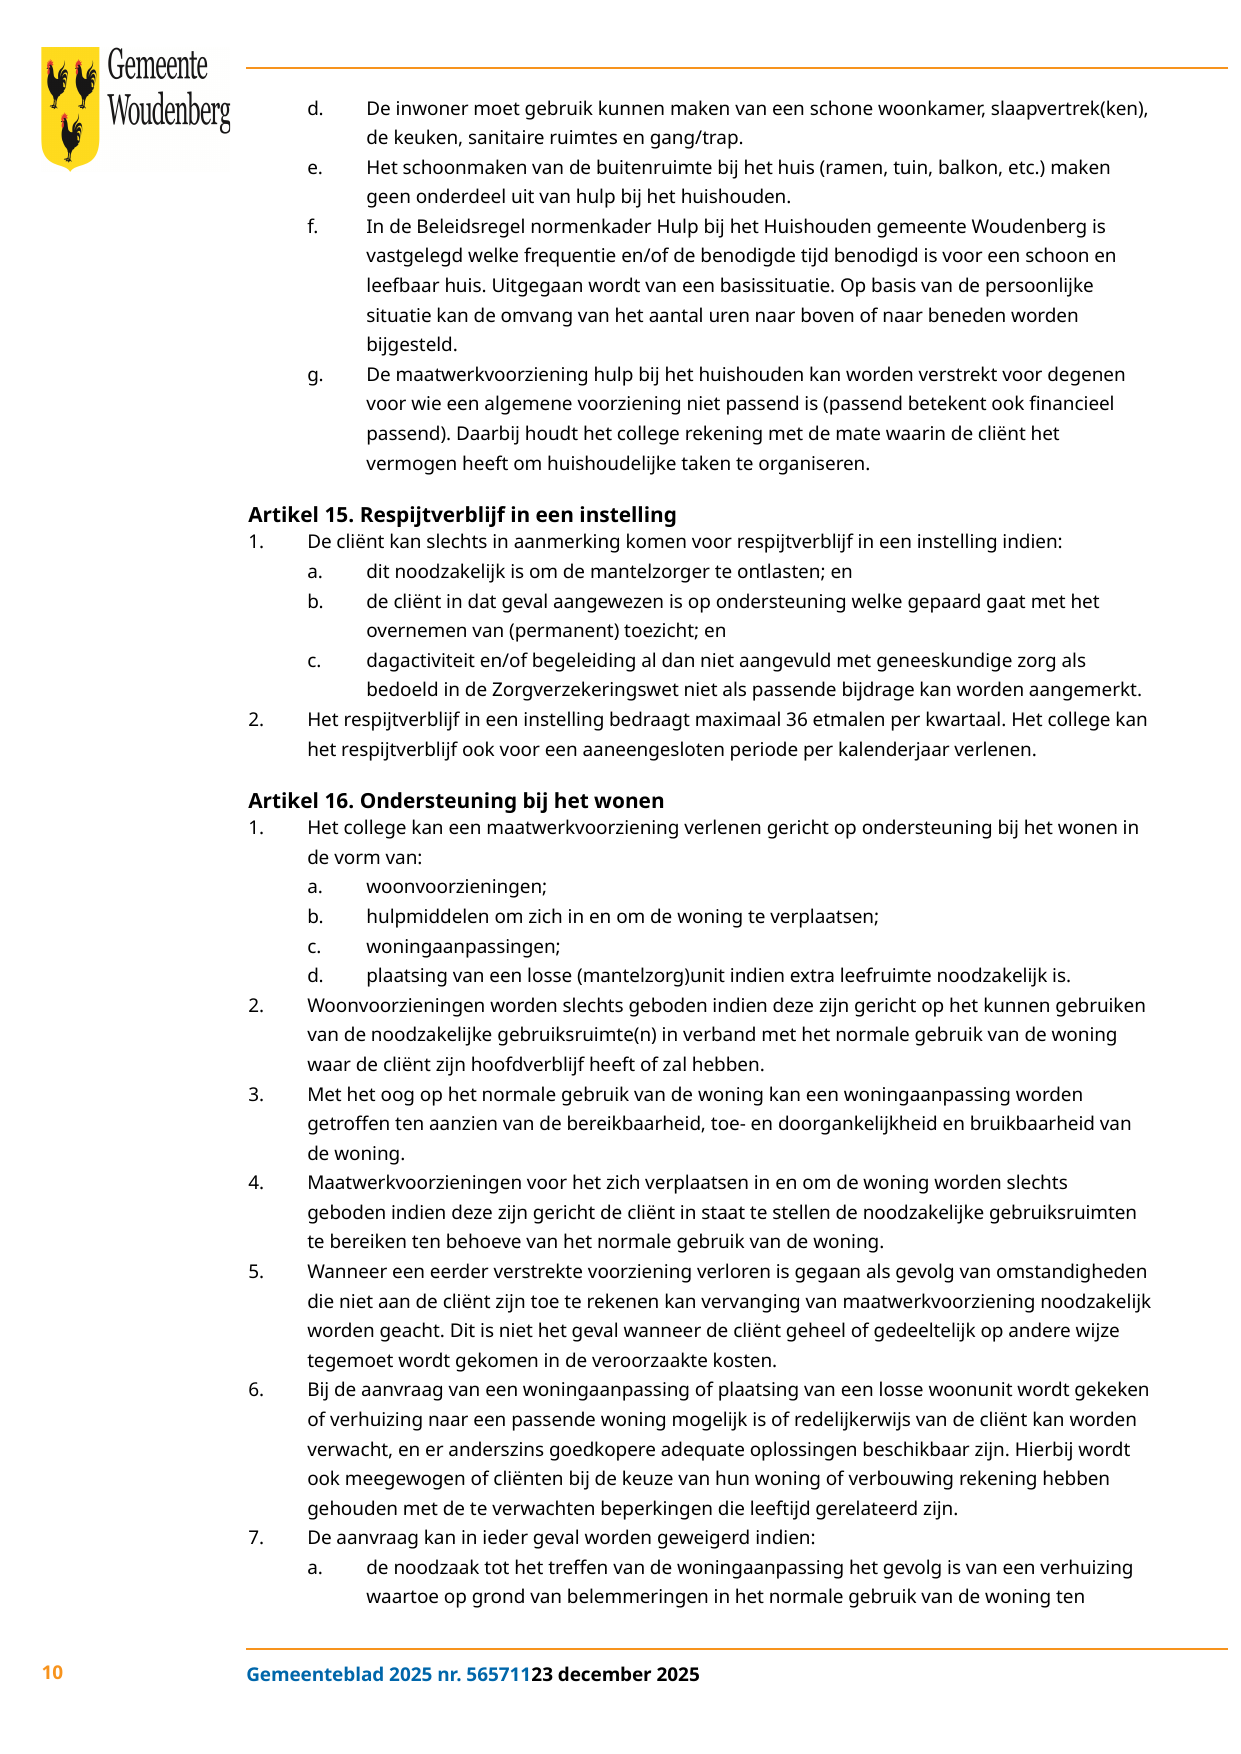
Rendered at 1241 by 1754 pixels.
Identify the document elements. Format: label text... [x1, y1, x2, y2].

list Maatwerkvoorzieningen voor het zich verplaatsen in en om de woning worden slechts geboden indien deze zijn gericht de cliënt in staat te stellen de noodzakelijke gebruiksruimten te bereiken ten behoeve van het normale gebruik van de woning. [248, 1169, 1152, 1254]
list hulpmiddelen om zich in en om de woning te verplaatsen; [307, 903, 1152, 929]
list de cliënt in dat geval aangewezen is op ondersteuning welke gepaard gaat met het overnemen van (permanent) toezicht; en [307, 588, 1152, 643]
list Met het oog op het normale gebruik van de woning kan een woningaanpassing worden getroffen ten aanzien van de bereikbaarheid, toe- en doorgankelijkheid en bruikbaarheid van de woning. [248, 1081, 1152, 1166]
list dagactiviteit en/of begeleiding al dan niet aangevuld met geneeskundige zorg als bedoeld in de Zorgverzekeringswet niet als passende bijdrage kan worden aangemerkt. [307, 647, 1152, 702]
picture [41, 47, 231, 172]
list Wanneer een eerder verstrekte voorziening verloren is gegaan als gevolg van omstandigheden die niet aan de cliënt zijn toe te rekenen kan vervanging van maatwerkvoorziening noodzakelijk worden geacht. Dit is niet het geval wanneer de cliënt geheel of gedeeltelijk op andere wijze tegemoet wordt gekomen in de veroorzaakte kosten. [248, 1258, 1152, 1373]
list De maatwerkvoorziening hulp bij het huishouden kan worden verstrekt voor degenen voor wie een algemene voorziening niet passend is (passend betekent ook financieel passend). Daarbij houdt het college rekening met de mate waarin de cliënt het vermogen heeft om huishoudelijke taken te organiseren. [307, 361, 1152, 476]
list plaatsing van een losse (mantelzorg)unit indien extra leefruimte noodzakelijk is. [307, 962, 1152, 988]
list dit noodzakelijk is om de mantelzorger te ontlasten; en [307, 558, 1152, 584]
list De cliënt kan slechts in aanmerking komen voor respijtverblijf in een instelling indien: [248, 529, 1152, 554]
list woningaanpassingen; [307, 933, 1152, 959]
text Artikel 15. Respijtverblijf in een instelling [248, 500, 1152, 529]
list De inwoner moet gebruik kunnen maken van een schone woonkamer, slaapvertrek(ken), de keuken, sanitaire ruimtes en gang/trap. [307, 95, 1152, 150]
list In de Beleidsregel normenkader Hulp bij het Huishouden gemeente Woudenberg is vastgelegd welke frequentie en/of de benodigde tijd benodigd is voor een schoon en leefbaar huis. Uitgegaan wordt van een basissituatie. Op basis van de persoonlijke situatie kan de omvang van het aantal uren naar boven of naar beneden worden bijgesteld. [307, 213, 1152, 357]
list Woonvoorzieningen worden slechts geboden indien deze zijn gericht op het kunnen gebruiken van de noodzakelijke gebruiksruimte(n) in verband met het normale gebruik van de woning waar de cliënt zijn hoofdverblijf heeft of zal hebben. [248, 992, 1152, 1077]
list De aanvraag kan in ieder geval worden geweigerd indien: [248, 1524, 1152, 1550]
text Artikel 16. Ondersteuning bij het wonen [248, 786, 1152, 814]
list Het college kan een maatwerkvoorziening verlenen gericht op ondersteuning bij het wonen in de vorm van: [248, 814, 1152, 870]
list de noodzaak tot het treffen van de woningaanpassing het gevolg is van een verhuizing waartoe op grond van belemmeringen in het normale gebruik van de woning ten [307, 1554, 1152, 1609]
list Het respijtverblijf in een instelling bedraagt maximaal 36 etmalen per kwartaal. Het college kan het respijtverblijf ook voor een aaneengesloten periode per kalenderjaar verlenen. [248, 706, 1152, 761]
list Bij de aanvraag van een woningaanpassing of plaatsing van een losse woonunit wordt gekeken of verhuizing naar een passende woning mogelijk is of redelijkerwijs van de cliënt kan worden verwacht, en er anderszins goedkopere adequate oplossingen beschikbaar zijn. Hierbij wordt ook meegewogen of cliënten bij de keuze van hun woning of verbouwing rekening hebben gehouden met de te verwachten beperkingen die leeftijd gerelateerd zijn. [248, 1377, 1152, 1521]
list woonvoorzieningen; [307, 874, 1152, 899]
list Het schoonmaken van de buitenruimte bij het huis (ramen, tuin, balkon, etc.) maken geen onderdeel uit van hulp bij het huishouden. [307, 154, 1152, 209]
